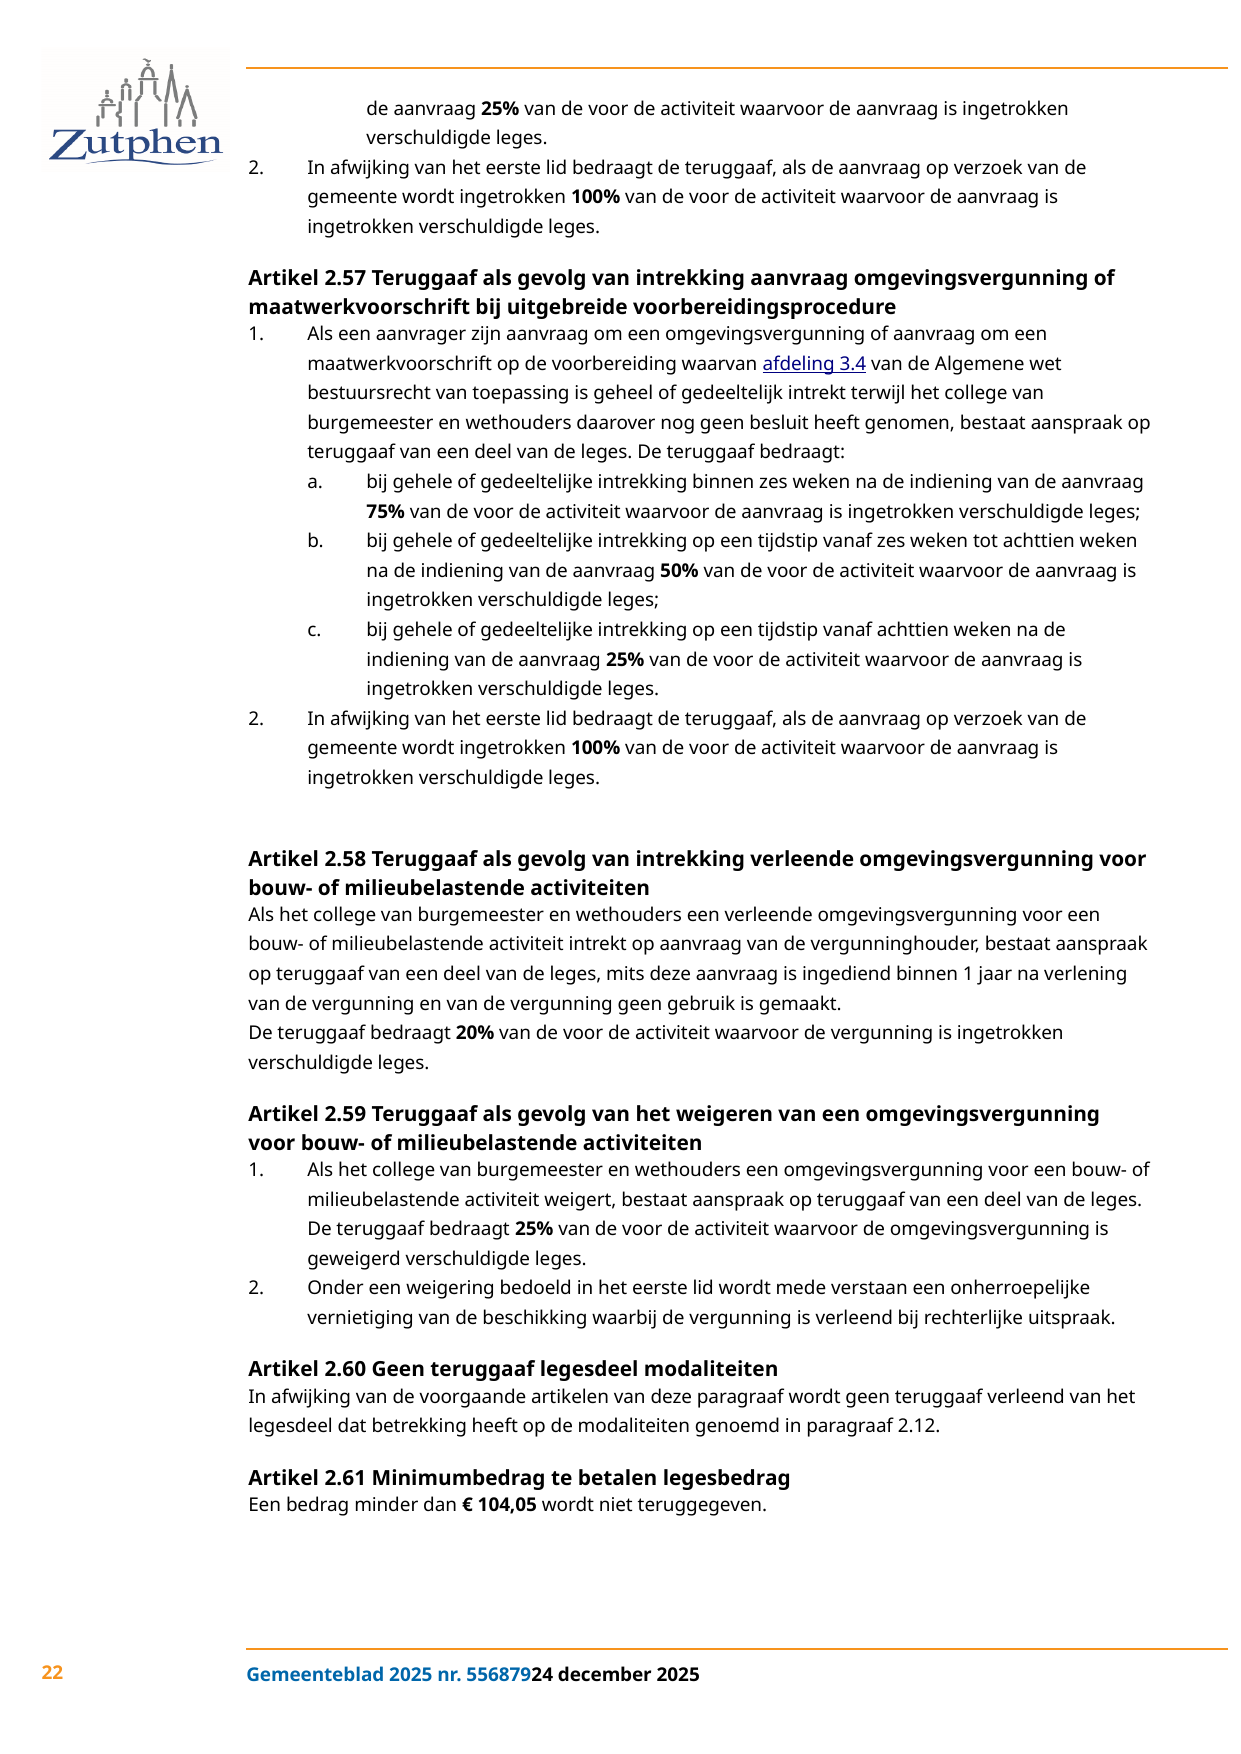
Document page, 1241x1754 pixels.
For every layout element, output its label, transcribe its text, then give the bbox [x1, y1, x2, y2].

list Als het college van burgemeester en wethouders een omgevingsvergunning voor een bouw- of milieubelastende activiteit weigert, bestaat aanspraak op teruggaaf van een deel van de leges. [248, 1156, 1152, 1212]
text De teruggaaf bedraagt 20% van de voor de activiteit waarvoor de vergunning is ingetrokken verschuldigde leges. [248, 1019, 1152, 1075]
text Artikel 2.59 Teruggaaf als gevolg van het weigeren van een omgevingsvergunning voor bouw- of milieubelastende activiteiten [248, 1099, 1152, 1156]
text Artikel 2.57 Teruggaaf als gevolg van intrekking aanvraag omgevingsvergunning of maatwerkvoorschrift bij uitgebreide voorbereidingsprocedure [248, 263, 1152, 320]
list De teruggaaf bedraagt 25% van de voor de activiteit waarvoor de omgevingsvergunning is geweigerd verschuldigde leges. [248, 1215, 1152, 1271]
picture [41, 47, 231, 172]
text Artikel 2.58 Teruggaaf als gevolg van intrekking verleende omgevingsvergunning voor bouw- of milieubelastende activiteiten [248, 844, 1152, 901]
list Onder een weigering bedoeld in het eerste lid wordt mede verstaan een onherroepelijke vernietiging van de beschikking waarbij de vergunning is verleend bij rechterlijke uitspraak. [248, 1274, 1152, 1330]
list In afwijking van het eerste lid bedraagt de teruggaaf, als de aanvraag op verzoek van de gemeente wordt ingetrokken 100% van de voor de activiteit waarvoor de aanvraag is ingetrokken verschuldigde leges. [248, 705, 1152, 790]
list bij gehele of gedeeltelijke intrekking op een tijdstip vanaf achttien weken na de indiening van de aanvraag 25% van de voor de activiteit waarvoor de aanvraag is ingetrokken verschuldigde leges. [307, 616, 1152, 701]
text Een bedrag minder dan € 104,05 wordt niet teruggegeven. [248, 1491, 1152, 1517]
text Artikel 2.61 Minimumbedrag te betalen legesbedrag [248, 1463, 1152, 1491]
list In afwijking van het eerste lid bedraagt de teruggaaf, als de aanvraag op verzoek van de gemeente wordt ingetrokken 100% van de voor de activiteit waarvoor de aanvraag is ingetrokken verschuldigde leges. [248, 154, 1152, 239]
text Als het college van burgemeester en wethouders een verleende omgevingsvergunning voor een bouw- of milieubelastende activiteit intrekt op aanvraag van de vergunninghouder, bestaat aanspraak op teruggaaf van een deel van de leges, mits deze aanvraag is ingediend binnen 1 jaar na verlening van de vergunning en van de vergunning geen gebruik is gemaakt. [248, 901, 1152, 1016]
list bij gehele of gedeeltelijke intrekking op een tijdstip vanaf zes weken tot achttien weken na de indiening van de aanvraag 50% van de voor de activiteit waarvoor de aanvraag is ingetrokken verschuldigde leges; [307, 527, 1152, 612]
text In afwijking van de voorgaande artikelen van deze paragraaf wordt geen teruggaaf verleend van het legesdeel dat betrekking heeft op de modaliteiten genoemd in paragraaf 2.12. [248, 1383, 1152, 1438]
list Als een aanvrager zijn aanvraag om een omgevingsvergunning of aanvraag om een maatwerkvoorschrift op de voorbereiding waarvan afdeling 3.4 van de Algemene wet bestuursrecht van toepassing is geheel of gedeeltelijk intrekt terwijl het college van burgemeester en wethouders daarover nog geen besluit heeft genomen, bestaat aanspraak op teruggaaf van een deel van de leges. De teruggaaf bedraagt: [248, 320, 1152, 464]
text Artikel 2.60 Geen teruggaaf legesdeel modaliteiten [248, 1354, 1152, 1383]
list bij gehele of gedeeltelijke intrekking binnen zes weken na de indiening van de aanvraag 75% van de voor de activiteit waarvoor de aanvraag is ingetrokken verschuldigde leges; [307, 468, 1152, 524]
list de aanvraag 25% van de voor de activiteit waarvoor de aanvraag is ingetrokken verschuldigde leges. [307, 95, 1152, 150]
